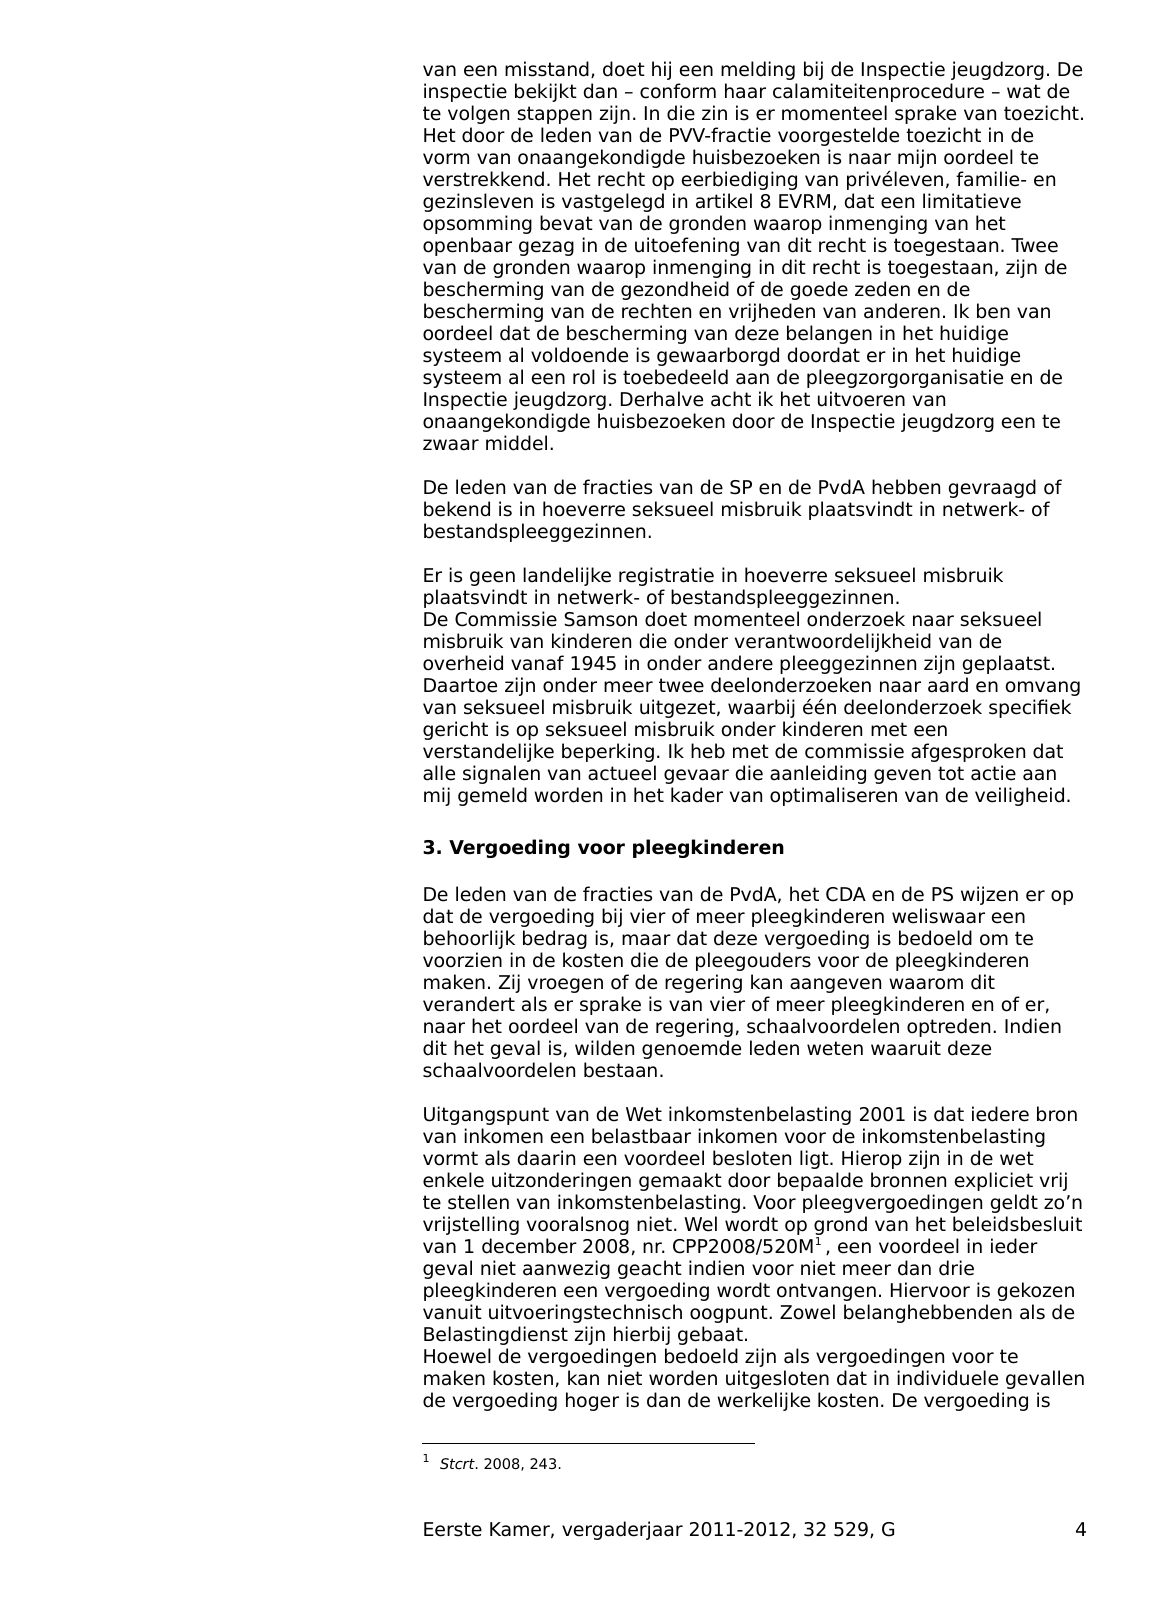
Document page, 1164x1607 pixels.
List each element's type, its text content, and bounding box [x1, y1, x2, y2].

text Er is geen landelijke registratie in hoeverre seksueel misbruik plaatsvindt in netwerk- of bestandspleeggezinnen. [422, 565, 1087, 609]
text Stcrt. 2008, 243. [422, 1452, 1087, 1474]
text De leden van de fracties van de SP en de PvdA hebben gevraagd of bekend is in hoeverre seksueel misbruik plaatsvindt in netwerk- of bestandspleeggezinnen. [422, 477, 1087, 543]
subtitle 3. Vergoeding voor pleegkinderen [422, 837, 1087, 859]
text Uitgangspunt van de Wet inkomstenbelasting 2001 is dat iedere bron van inkomen een belastbaar inkomen voor de inkomstenbelasting vormt als daarin een voordeel besloten ligt. Hierop zijn in de wet enkele uitzonderingen gemaakt door bepaalde bronnen expliciet vrij te stellen van inkomstenbelasting. Voor pleegvergoedingen geldt zo’n vrijstelling vooralsnog niet. Wel wordt op grond van het beleidsbesluit van 1 december 2008, nr. CPP2008/520M, een voordeel in ieder geval niet aanwezig geacht indien voor niet meer dan drie pleegkinderen een vergoeding wordt ontvangen. Hiervoor is gekozen vanuit uitvoeringstechnisch oogpunt. Zowel belanghebbenden als de Belastingdienst zijn hierbij gebaat. [422, 1104, 1087, 1346]
text Daartoe zijn onder meer twee deelonderzoeken naar aard en omvang van seksueel misbruik uitgezet, waarbij één deelonderzoek specifiek gericht is op seksueel misbruik onder kinderen met een verstandelijke beperking. Ik heb met de commissie afgesproken dat alle signalen van actueel gevaar die aanleiding geven tot actie aan mij gemeld worden in het kader van optimaliseren van de veiligheid. [422, 675, 1087, 807]
text van een misstand, doet hij een melding bij de Inspectie jeugdzorg. De inspectie bekijkt dan – conform haar calamiteitenprocedure – wat de te volgen stappen zijn. In die zin is er momenteel sprake van toezicht. Het door de leden van de PVV-fractie voorgestelde toezicht in de vorm van onaangekondigde huisbezoeken is naar mijn oordeel te verstrekkend. Het recht op eerbiediging van privéleven, familie- en gezinsleven is vastgelegd in artikel 8 EVRM, dat een limitatieve opsomming bevat van de gronden waarop inmenging van het openbaar gezag in de uitoefening van dit recht is toegestaan. Twee van de gronden waarop inmenging in dit recht is toegestaan, zijn de bescherming van de gezondheid of de goede zeden en de bescherming van de rechten en vrijheden van anderen. Ik ben van oordeel dat de bescherming van deze belangen in het huidige systeem al voldoende is gewaarborgd doordat er in het huidige systeem al een rol is toebedeeld aan de pleegzorgorganisatie en de Inspectie jeugdzorg. Derhalve acht ik het uitvoeren van onaangekondigde huisbezoeken door de Inspectie jeugdzorg een te zwaar middel. [422, 59, 1087, 455]
text Hoewel de vergoedingen bedoeld zijn als vergoedingen voor te maken kosten, kan niet worden uitgesloten dat in individuele gevallen de vergoeding hoger is dan de werkelijke kosten. De vergoeding is [422, 1346, 1087, 1411]
text De leden van de fracties van de PvdA, het CDA en de PS wijzen er op dat de vergoeding bij vier of meer pleegkinderen weliswaar een behoorlijk bedrag is, maar dat deze vergoeding is bedoeld om te voorzien in de kosten die de pleegouders voor de pleegkinderen maken. Zij vroegen of de regering kan aangeven waarom dit verandert als er sprake is van vier of meer pleegkinderen en of er, naar het oordeel van de regering, schaalvoordelen optreden. Indien dit het geval is, wilden genoemde leden weten waaruit deze schaalvoordelen bestaan. [422, 884, 1087, 1082]
text De Commissie Samson doet momenteel onderzoek naar seksueel misbruik van kinderen die onder verantwoordelijkheid van de overheid vanaf 1945 in onder andere pleeggezinnen zijn geplaatst. [422, 609, 1087, 675]
